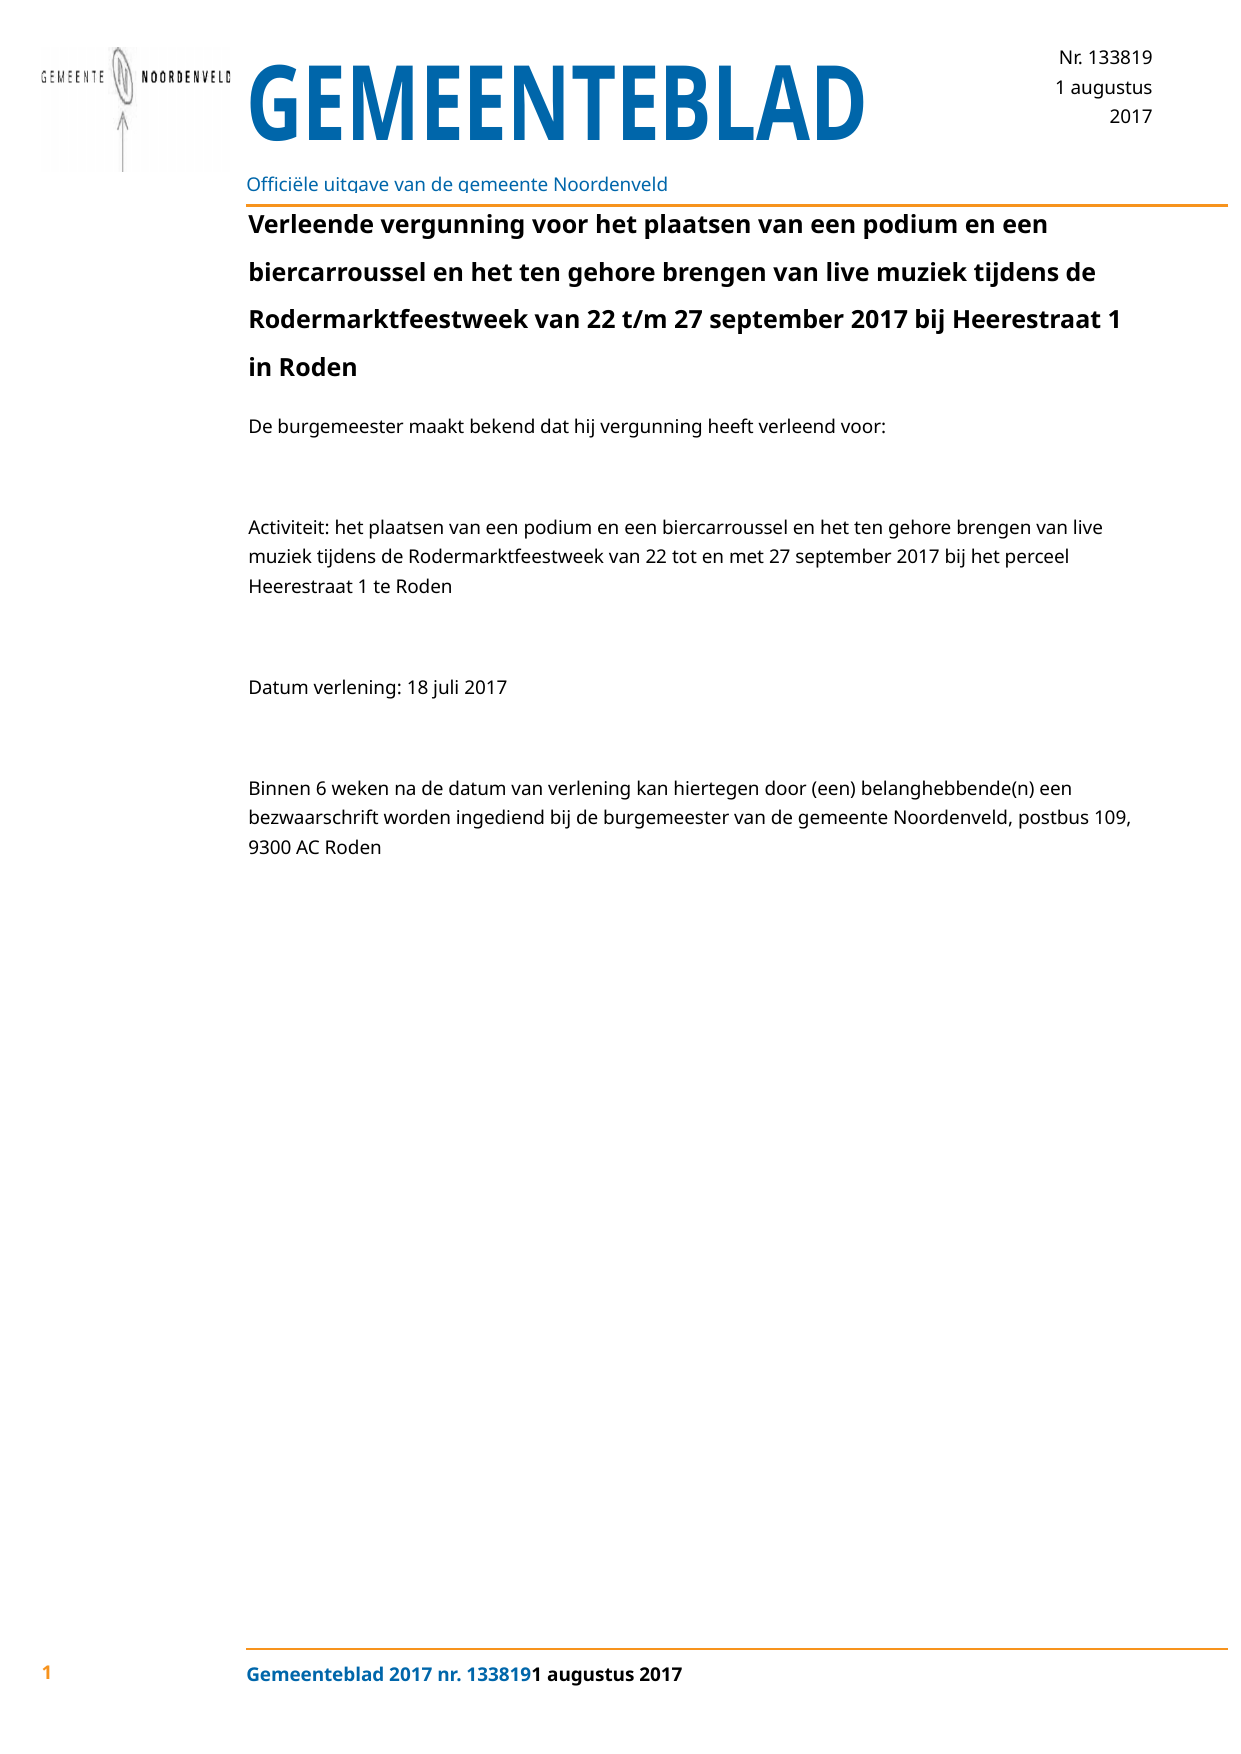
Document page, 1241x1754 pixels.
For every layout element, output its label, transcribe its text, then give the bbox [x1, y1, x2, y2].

text Activiteit: het plaatsen van een podium en een biercarroussel en het ten gehore brengen van live muziek tijdens de Rodermarktfeestweek van 22 tot en met 27 september 2017 bij het perceel Heerestraat 1 te Roden [248, 514, 1152, 599]
text Verleende vergunning voor het plaatsen van een podium en een biercarroussel en het ten gehore brengen van live muziek tijdens de Rodermarktfeestweek van 22 t/m 27 september 2017 bij Heerestraat 1 in Roden [248, 207, 1152, 384]
text Binnen 6 weken na de datum van verlening kan hiertegen door (een) belanghebbende(n) een bezwaarschrift worden ingediend bij de burgemeester van de gemeente Noordenveld, postbus 109, 9300 AC Roden [248, 775, 1152, 860]
picture [41, 47, 231, 172]
text Datum verlening: 18 juli 2017 [248, 674, 1152, 700]
text De burgemeester maakt bekend dat hij vergunning heeft verleend voor: [248, 413, 1152, 439]
